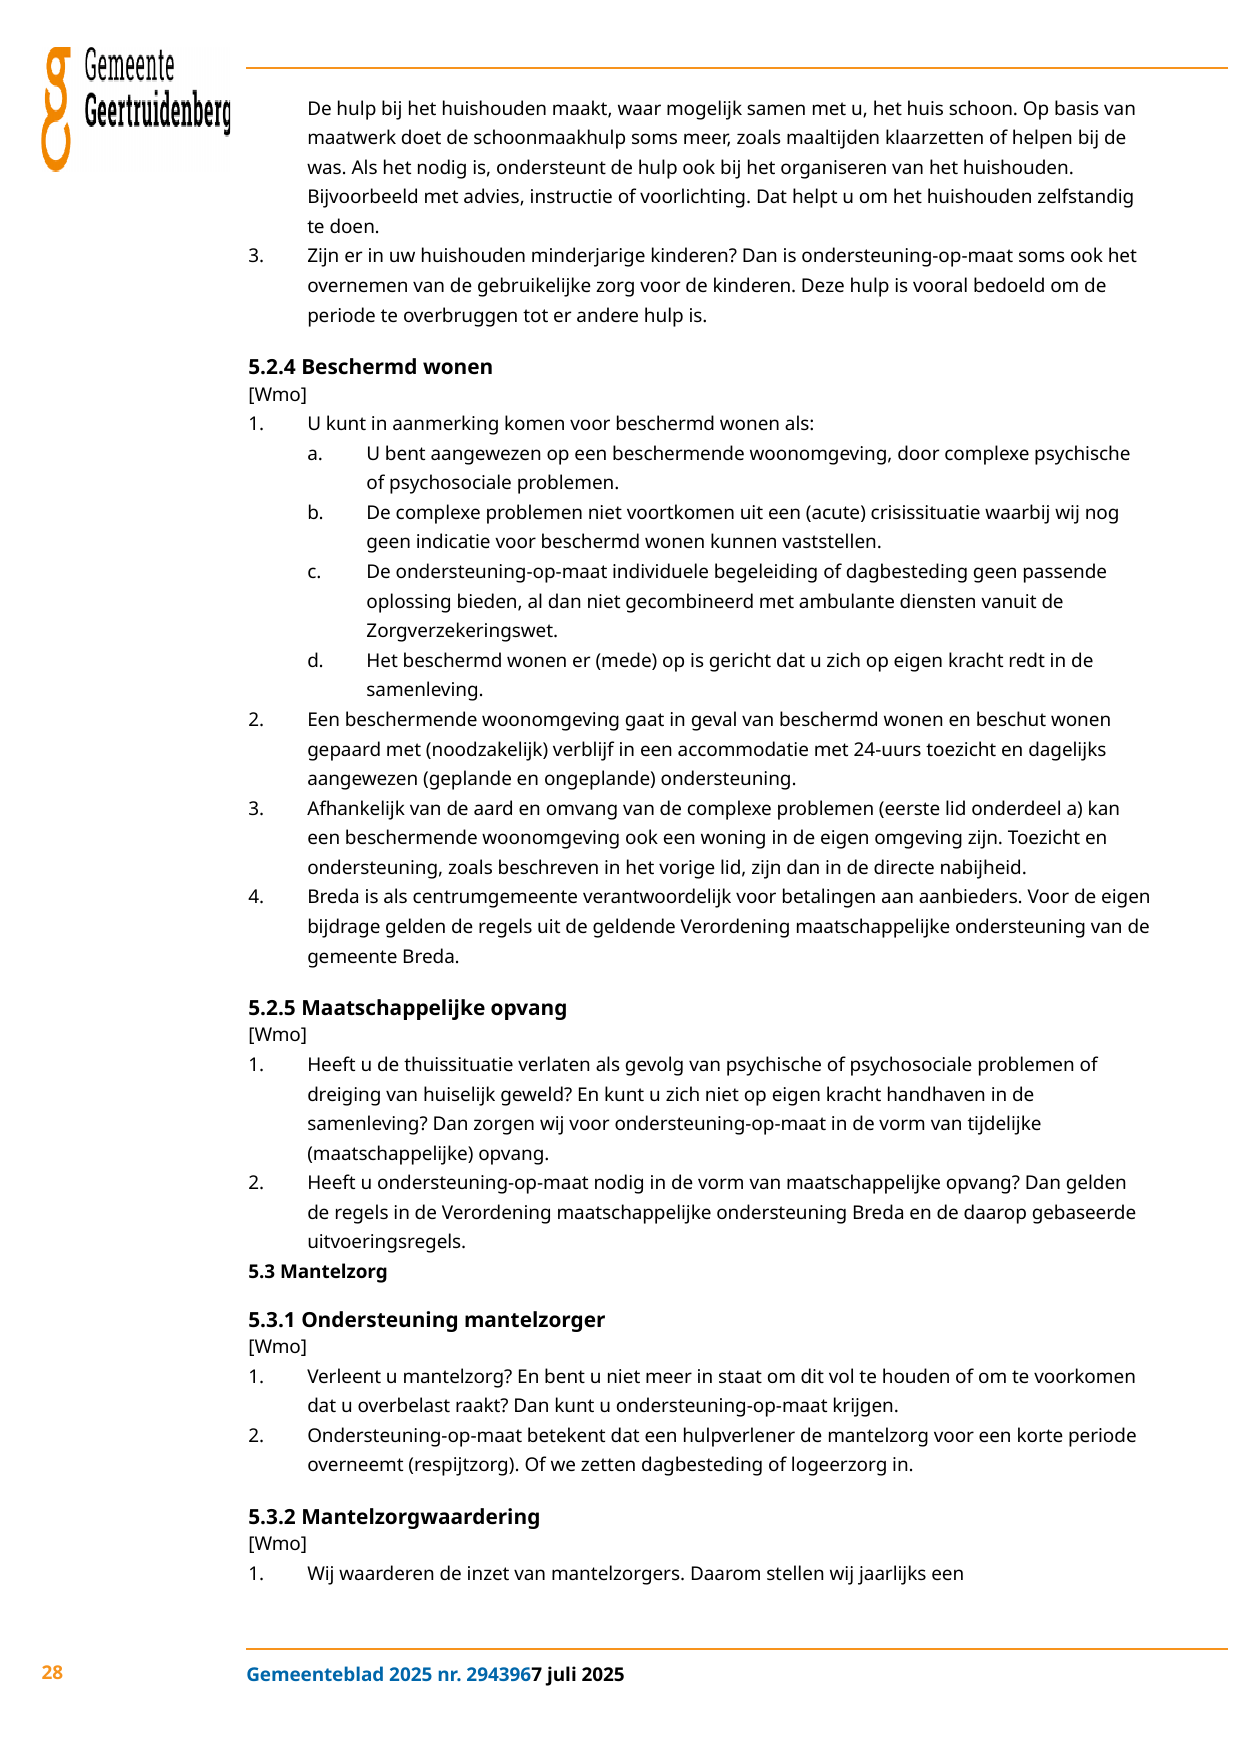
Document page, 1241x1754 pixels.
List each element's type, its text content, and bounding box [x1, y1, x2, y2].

list Verleent u mantelzorg? En bent u niet meer in staat om dit vol te houden of om te voorkomen dat u overbelast raakt? Dan kunt u ondersteuning-op-maat krijgen. [248, 1363, 1152, 1418]
list Ondersteuning-op-maat betekent dat een hulpverlener de mantelzorg voor een korte periode overneemt (respijtzorg). Of we zetten dagbesteding of logeerzorg in. [248, 1422, 1152, 1477]
list Wij waarderen de inzet van mantelzorgers. Daarom stellen wij jaarlijks een [248, 1560, 1152, 1586]
text 5.3.1 Ondersteuning mantelzorger [248, 1305, 1152, 1333]
text [Wmo] [248, 1531, 1152, 1556]
text 5.3 Mantelzorg [248, 1258, 1152, 1284]
text [Wmo] [248, 1333, 1152, 1359]
list Afhankelijk van de aard en omvang van de complexe problemen (eerste lid onderdeel a) kan een beschermende woonomgeving ook een woning in de eigen omgeving zijn. Toezicht en ondersteuning, zoals beschreven in het vorige lid, zijn dan in de directe nabijheid. [248, 795, 1152, 880]
list De ondersteuning-op-maat individuele begeleiding of dagbesteding geen passende oplossing bieden, al dan niet gecombineerd met ambulante diensten vanuit de Zorgverzekeringswet. [307, 558, 1152, 643]
list Heeft u de thuissituatie verlaten als gevolg van psychische of psychosociale problemen of dreiging van huiselijk geweld? En kunt u zich niet op eigen kracht handhaven in de samenleving? Dan zorgen wij voor ondersteuning-op-maat in de vorm van tijdelijke (maatschappelijke) opvang. [248, 1051, 1152, 1166]
list U bent aangewezen op een beschermende woonomgeving, door complexe psychische of psychosociale problemen. [307, 440, 1152, 495]
text [Wmo] [248, 381, 1152, 406]
list Heeft u ondersteuning-op-maat nodig in de vorm van maatschappelijke opvang? Dan gelden de regels in de Verordening maatschappelijke ondersteuning Breda en de daarop gebaseerde uitvoeringsregels. [248, 1169, 1152, 1254]
picture [41, 47, 231, 172]
text [Wmo] [248, 1022, 1152, 1047]
list Breda is als centrumgemeente verantwoordelijk voor betalingen aan aanbieders. Voor de eigen bijdrage gelden de regels uit de geldende Verordening maatschappelijke ondersteuning van de gemeente Breda. [248, 884, 1152, 968]
text 5.2.5 Maatschappelijke opvang [248, 993, 1152, 1022]
list De hulp bij het huishouden maakt, waar mogelijk samen met u, het huis schoon. Op basis van maatwerk doet de schoonmaakhulp soms meer, zoals maaltijden klaarzetten of helpen bij de was. Als het nodig is, ondersteunt de hulp ook bij het organiseren van het huishouden. Bijvoorbeeld met advies, instructie of voorlichting. Dat helpt u om het huishouden zelfstandig te doen. [248, 95, 1152, 239]
text 5.3.2 Mantelzorgwaardering [248, 1502, 1152, 1531]
text 5.2.4 Beschermd wonen [248, 352, 1152, 381]
list U kunt in aanmerking komen voor beschermd wonen als: [248, 410, 1152, 436]
list Het beschermd wonen er (mede) op is gericht dat u zich op eigen kracht redt in de samenleving. [307, 647, 1152, 702]
list De complexe problemen niet voortkomen uit een (acute) crisissituatie waarbij wij nog geen indicatie voor beschermd wonen kunnen vaststellen. [307, 499, 1152, 554]
list Zijn er in uw huishouden minderjarige kinderen? Dan is ondersteuning-op-maat soms ook het overnemen van de gebruikelijke zorg voor de kinderen. Deze hulp is vooral bedoeld om de periode te overbruggen tot er andere hulp is. [248, 243, 1152, 328]
list Een beschermende woonomgeving gaat in geval van beschermd wonen en beschut wonen gepaard met (noodzakelijk) verblijf in een accommodatie met 24-uurs toezicht en dagelijks aangewezen (geplande en ongeplande) ondersteuning. [248, 706, 1152, 791]
